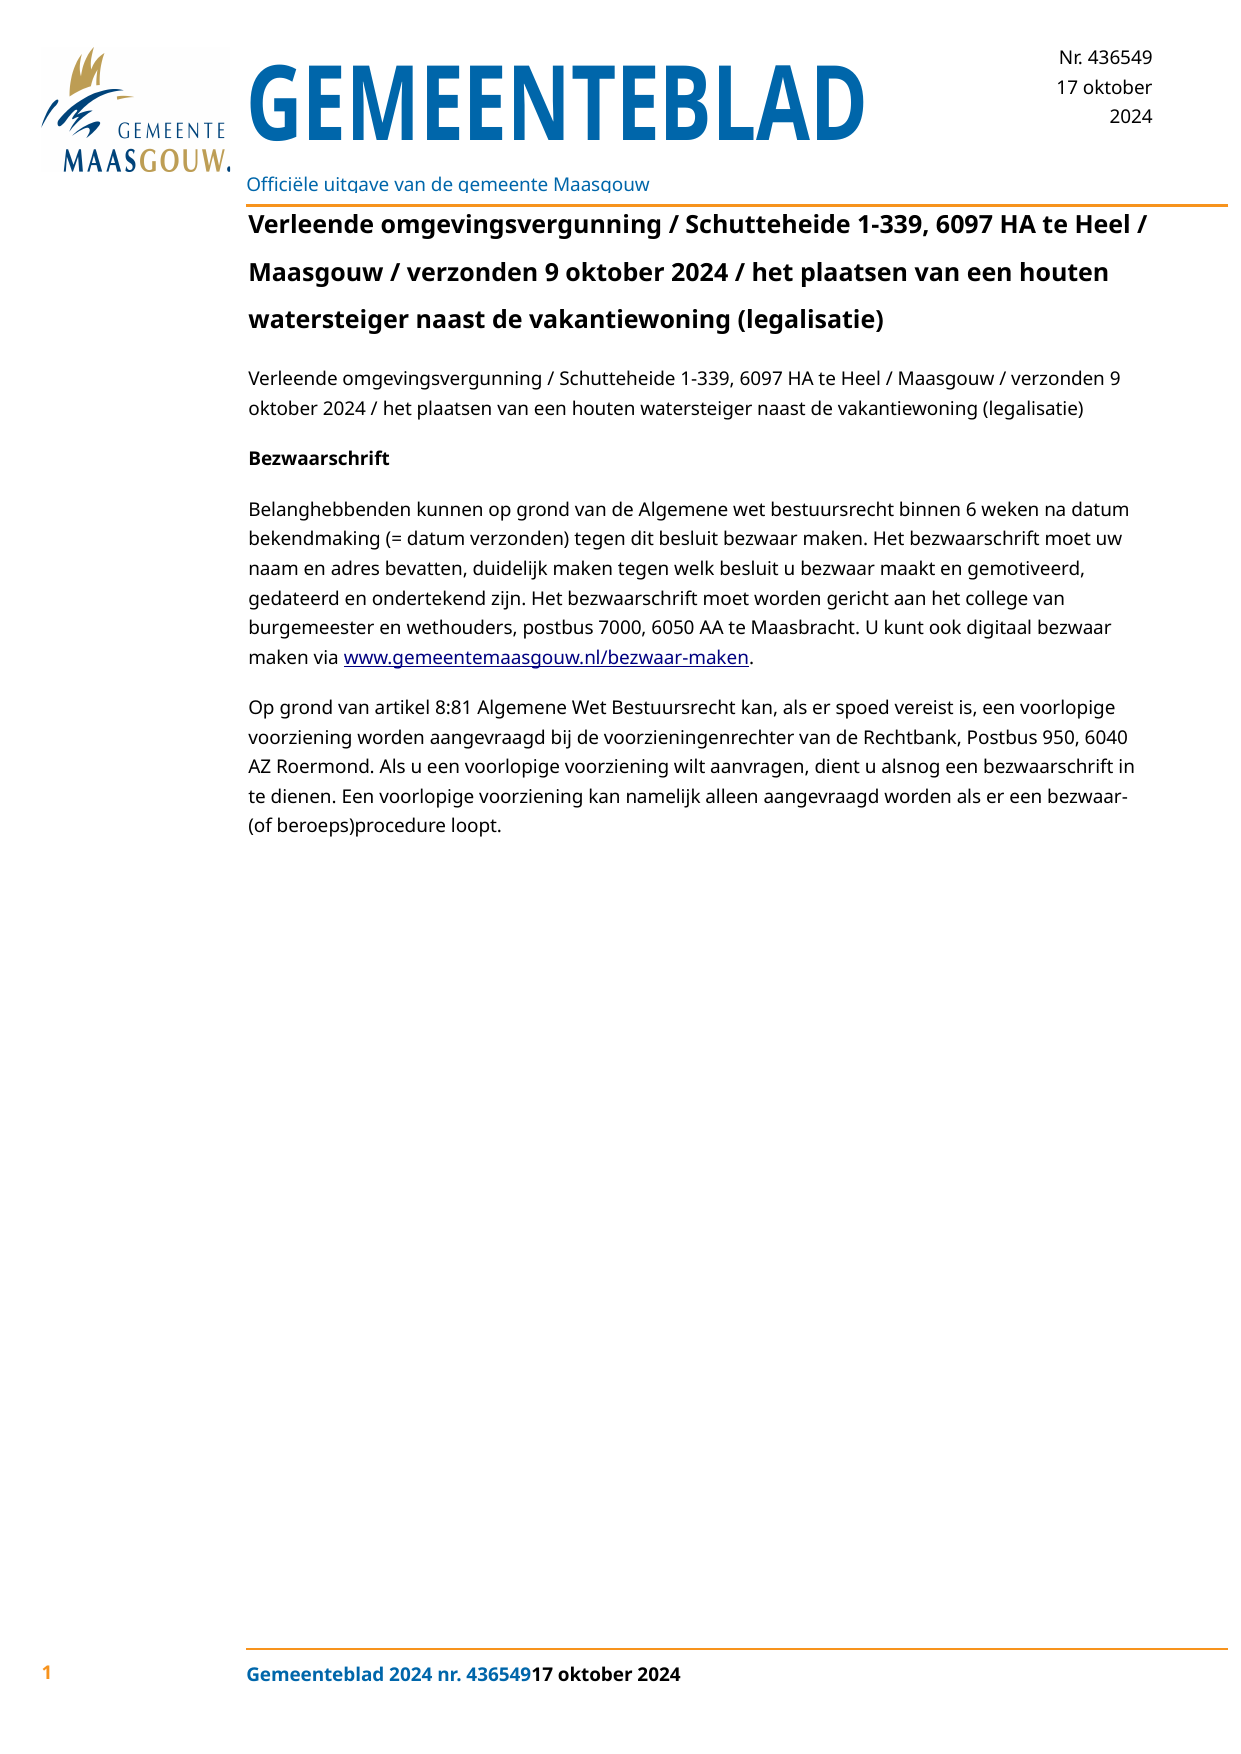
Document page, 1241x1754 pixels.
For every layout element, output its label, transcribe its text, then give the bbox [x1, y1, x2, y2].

text Bezwaarschrift [248, 446, 1152, 471]
text Verleende omgevingsvergunning / Schutteheide 1-339, 6097 HA te Heel / Maasgouw / verzonden 9 oktober 2024 / het plaatsen van een houten watersteiger naast de vakantiewoning (legalisatie) [248, 207, 1152, 336]
text Belanghebbenden kunnen op grond van de Algemene wet bestuursrecht binnen 6 weken na datum bekendmaking (= datum verzonden) tegen dit besluit bezwaar maken. Het bezwaarschrift moet uw naam en adres bevatten, duidelijk maken tegen welk besluit u bezwaar maakt en gemotiveerd, gedateerd en ondertekend zijn. Het bezwaarschrift moet worden gericht aan het college van burgemeester en wethouders, postbus 7000, 6050 AA te Maasbracht. U kunt ook digitaal bezwaar maken via www.gemeentemaasgouw.nl/bezwaar-maken. [248, 496, 1152, 669]
text Verleende omgevingsvergunning / Schutteheide 1-339, 6097 HA te Heel / Maasgouw / verzonden 9 oktober 2024 / het plaatsen van een houten watersteiger naast de vakantiewoning (legalisatie) [248, 366, 1152, 421]
text Op grond van artikel 8:81 Algemene Wet Bestuursrecht kan, als er spoed vereist is, een voorlopige voorziening worden aangevraagd bij de voorzieningenrechter van de Rechtbank, Postbus 950, 6040 AZ Roermond. Als u een voorlopige voorziening wilt aanvragen, dient u alsnog een bezwaarschrift in te dienen. Een voorlopige voorziening kan namelijk alleen aangevraagd worden als er een bezwaar- (of beroeps)procedure loopt. [248, 694, 1152, 838]
picture [41, 47, 231, 172]
